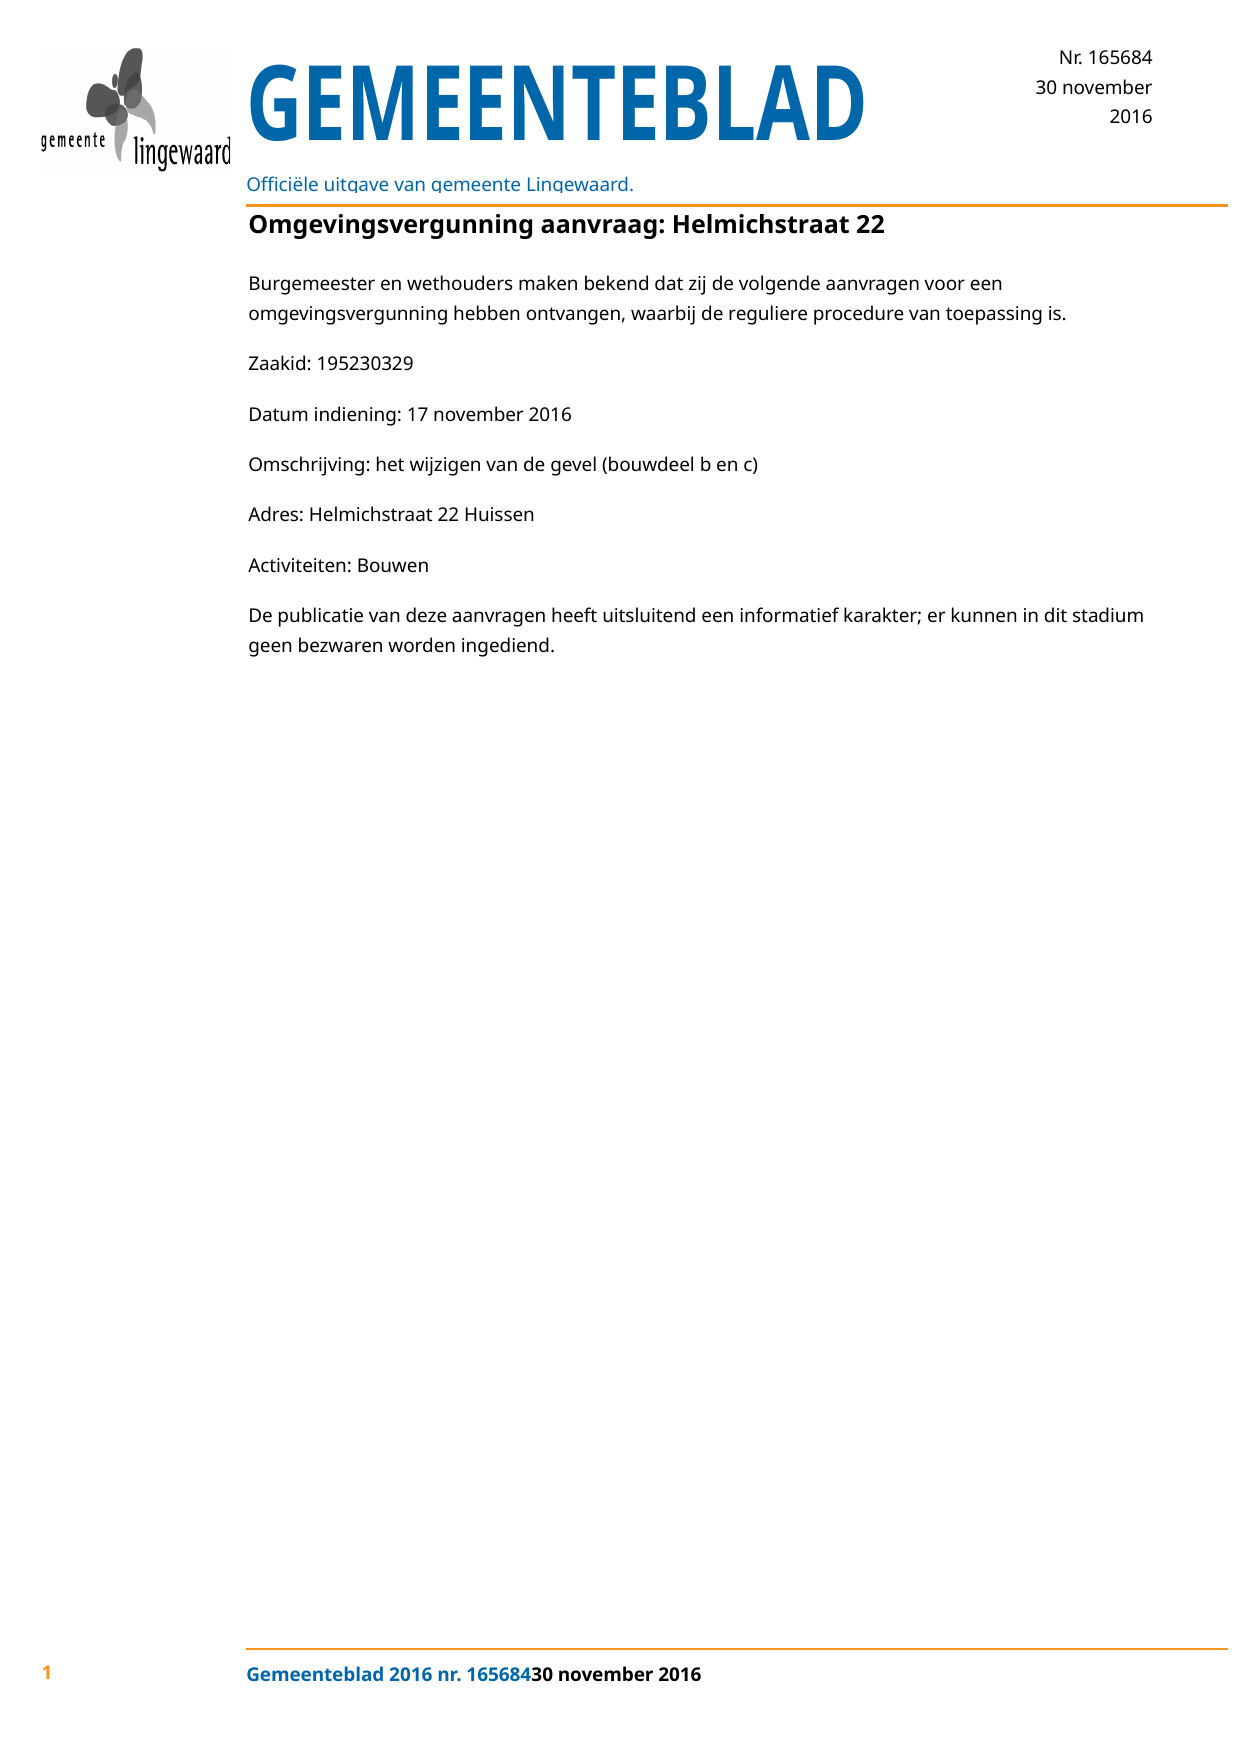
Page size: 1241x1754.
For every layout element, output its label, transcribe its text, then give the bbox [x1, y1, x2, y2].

text Burgemeester en wethouders maken bekend dat zij de volgende aanvragen voor een omgevingsvergunning hebben ontvangen, waarbij de reguliere procedure van toepassing is. [248, 270, 1152, 326]
text Omschrijving: het wijzigen van de gevel (bouwdeel b en c) [248, 451, 1152, 477]
text Datum indiening: 17 november 2016 [248, 401, 1152, 426]
text Activiteiten: Bouwen [248, 552, 1152, 578]
picture [41, 47, 231, 172]
text Omgevingsvergunning aanvraag: Helmichstraat 22 [248, 207, 1152, 241]
text Zaakid: 195230329 [248, 350, 1152, 376]
text Adres: Helmichstraat 22 Huissen [248, 502, 1152, 527]
text De publicatie van deze aanvragen heeft uitsluitend een informatief karakter; er kunnen in dit stadium geen bezwaren worden ingediend. [248, 602, 1152, 658]
